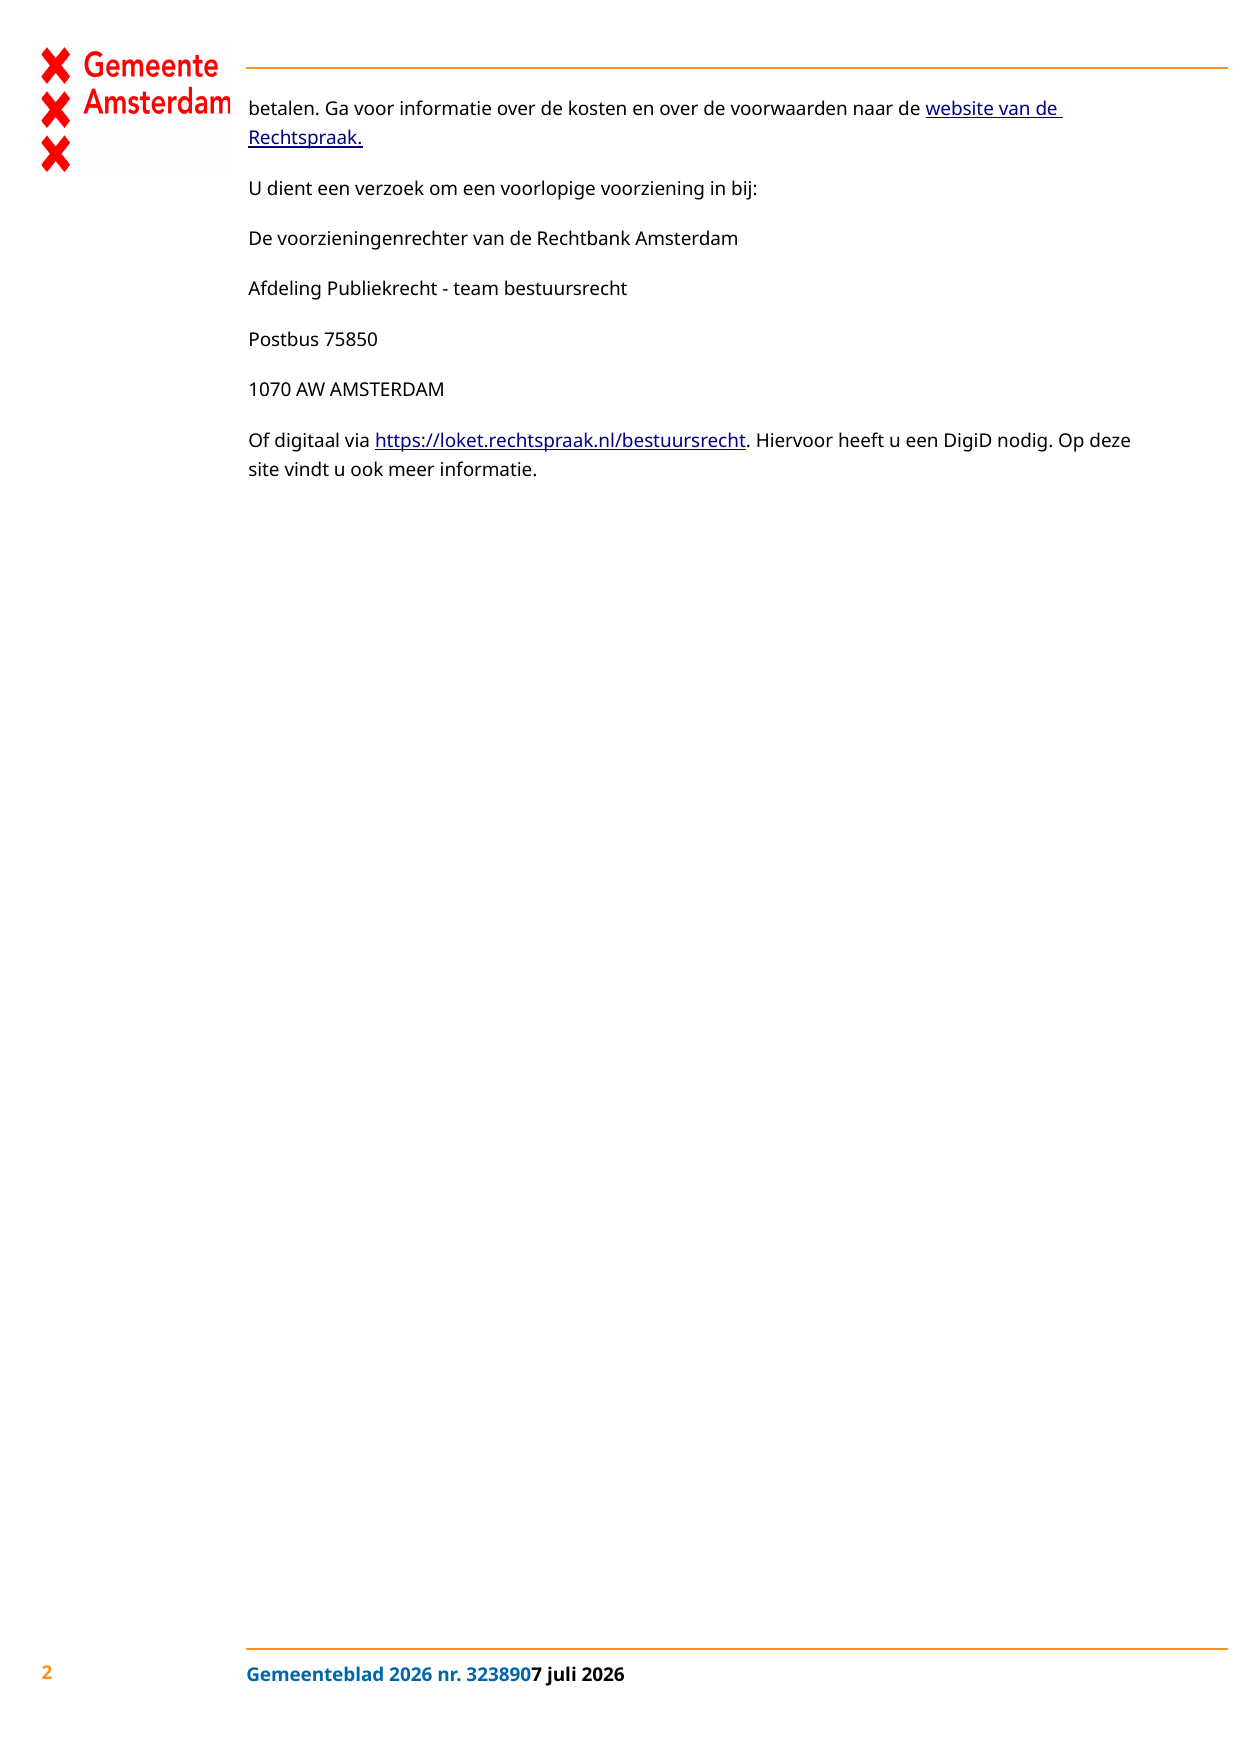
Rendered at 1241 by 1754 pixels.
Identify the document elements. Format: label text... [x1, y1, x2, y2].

text Afdeling Publiekrecht - team bestuursrecht [248, 276, 1152, 301]
text Of digitaal via https://loket.rechtspraak.nl/bestuursrecht. Hiervoor heeft u een DigiD nodig. Op deze site vindt u ook meer informatie. [248, 427, 1152, 482]
picture [41, 47, 231, 172]
text Postbus 75850 [248, 326, 1152, 352]
text betalen. Ga voor informatie over de kosten en over de voorwaarden naar de website van de Rechtspraak. [248, 95, 1152, 150]
text De voorzieningenrechter van de Rechtbank Amsterdam [248, 225, 1152, 251]
text 1070 AW AMSTERDAM [248, 376, 1152, 402]
text U dient een verzoek om een voorlopige voorziening in bij: [248, 175, 1152, 201]
